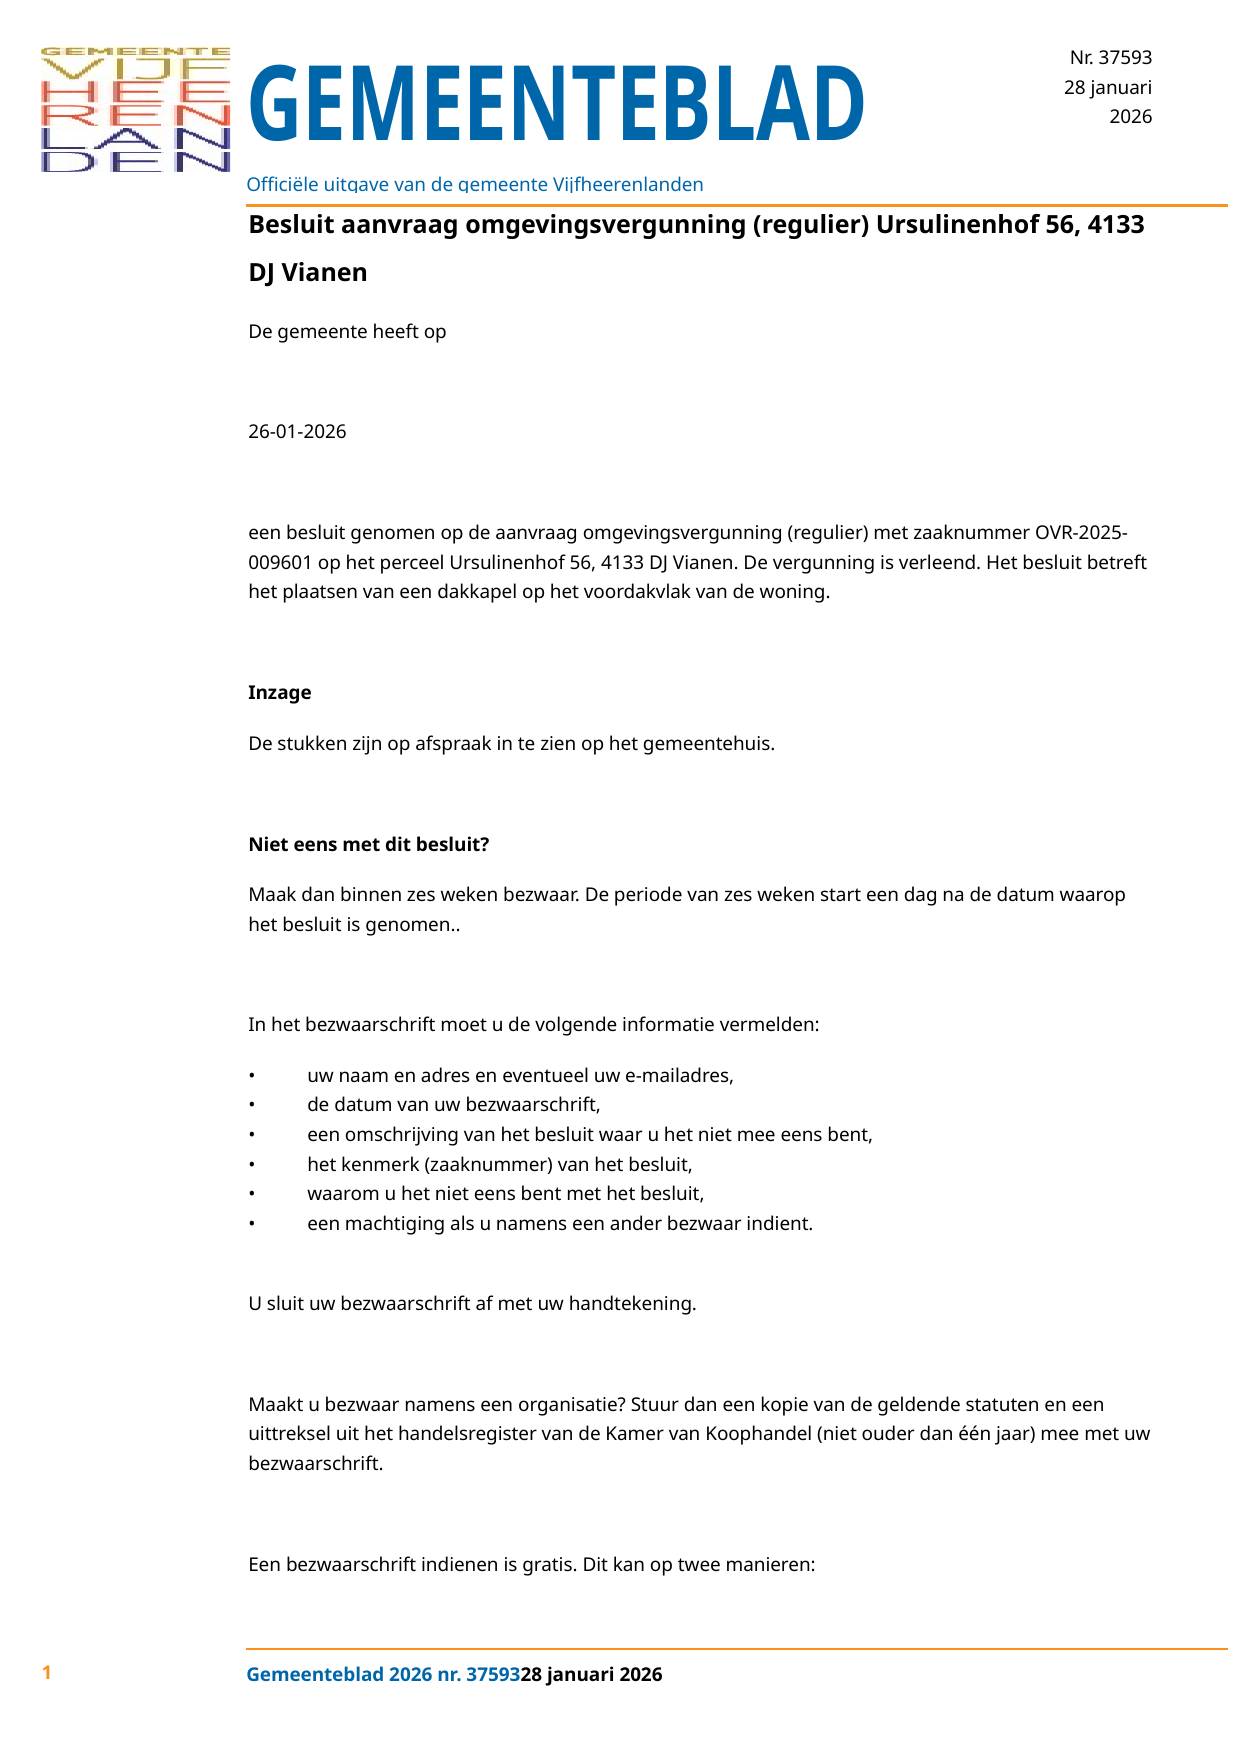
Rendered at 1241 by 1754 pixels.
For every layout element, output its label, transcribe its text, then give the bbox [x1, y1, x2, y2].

text een besluit genomen op de aanvraag omgevingsvergunning (regulier) met zaaknummer OVR-2025-009601 op het perceel Ursulinenhof 56, 4133 DJ Vianen. De vergunning is verleend. Het besluit betreft het plaatsen van een dakkapel op het voordakvlak van de woning. [248, 519, 1152, 604]
list de datum van uw bezwaarschrift, [248, 1092, 1152, 1117]
text Besluit aanvraag omgevingsvergunning (regulier) Ursulinenhof 56, 4133 DJ Vianen [248, 207, 1152, 288]
list het kenmerk (zaaknummer) van het besluit, [248, 1151, 1152, 1177]
text U sluit uw bezwaarschrift af met uw handtekening. [248, 1290, 1152, 1316]
text Niet eens met dit besluit? [248, 831, 1152, 857]
list waarom u het niet eens bent met het besluit, [248, 1180, 1152, 1206]
text Maakt u bezwaar namens een organisatie? Stuur dan een kopie van de geldende statuten en een uittreksel uit het handelsregister van de Kamer van Koophandel (niet ouder dan één jaar) mee met uw bezwaarschrift. [248, 1391, 1152, 1476]
text Maak dan binnen zes weken bezwaar. De periode van zes weken start een dag na de datum waarop het besluit is genomen.. [248, 881, 1152, 937]
list een machtiging als u namens een ander bezwaar indient. [248, 1210, 1152, 1236]
text De stukken zijn op afspraak in te zien op het gemeentehuis. [248, 730, 1152, 756]
picture [41, 47, 231, 172]
text Een bezwaarschrift indienen is gratis. Dit kan op twee manieren: [248, 1551, 1152, 1577]
text In het bezwaarschrift moet u de volgende informatie vermelden: [248, 1012, 1152, 1037]
text 26-01-2026 [248, 419, 1152, 444]
list een omschrijving van het besluit waar u het niet mee eens bent, [248, 1121, 1152, 1147]
text Inzage [248, 679, 1152, 705]
text De gemeente heeft op [248, 318, 1152, 344]
list uw naam en adres en eventueel uw e-mailadres, [248, 1062, 1152, 1088]
